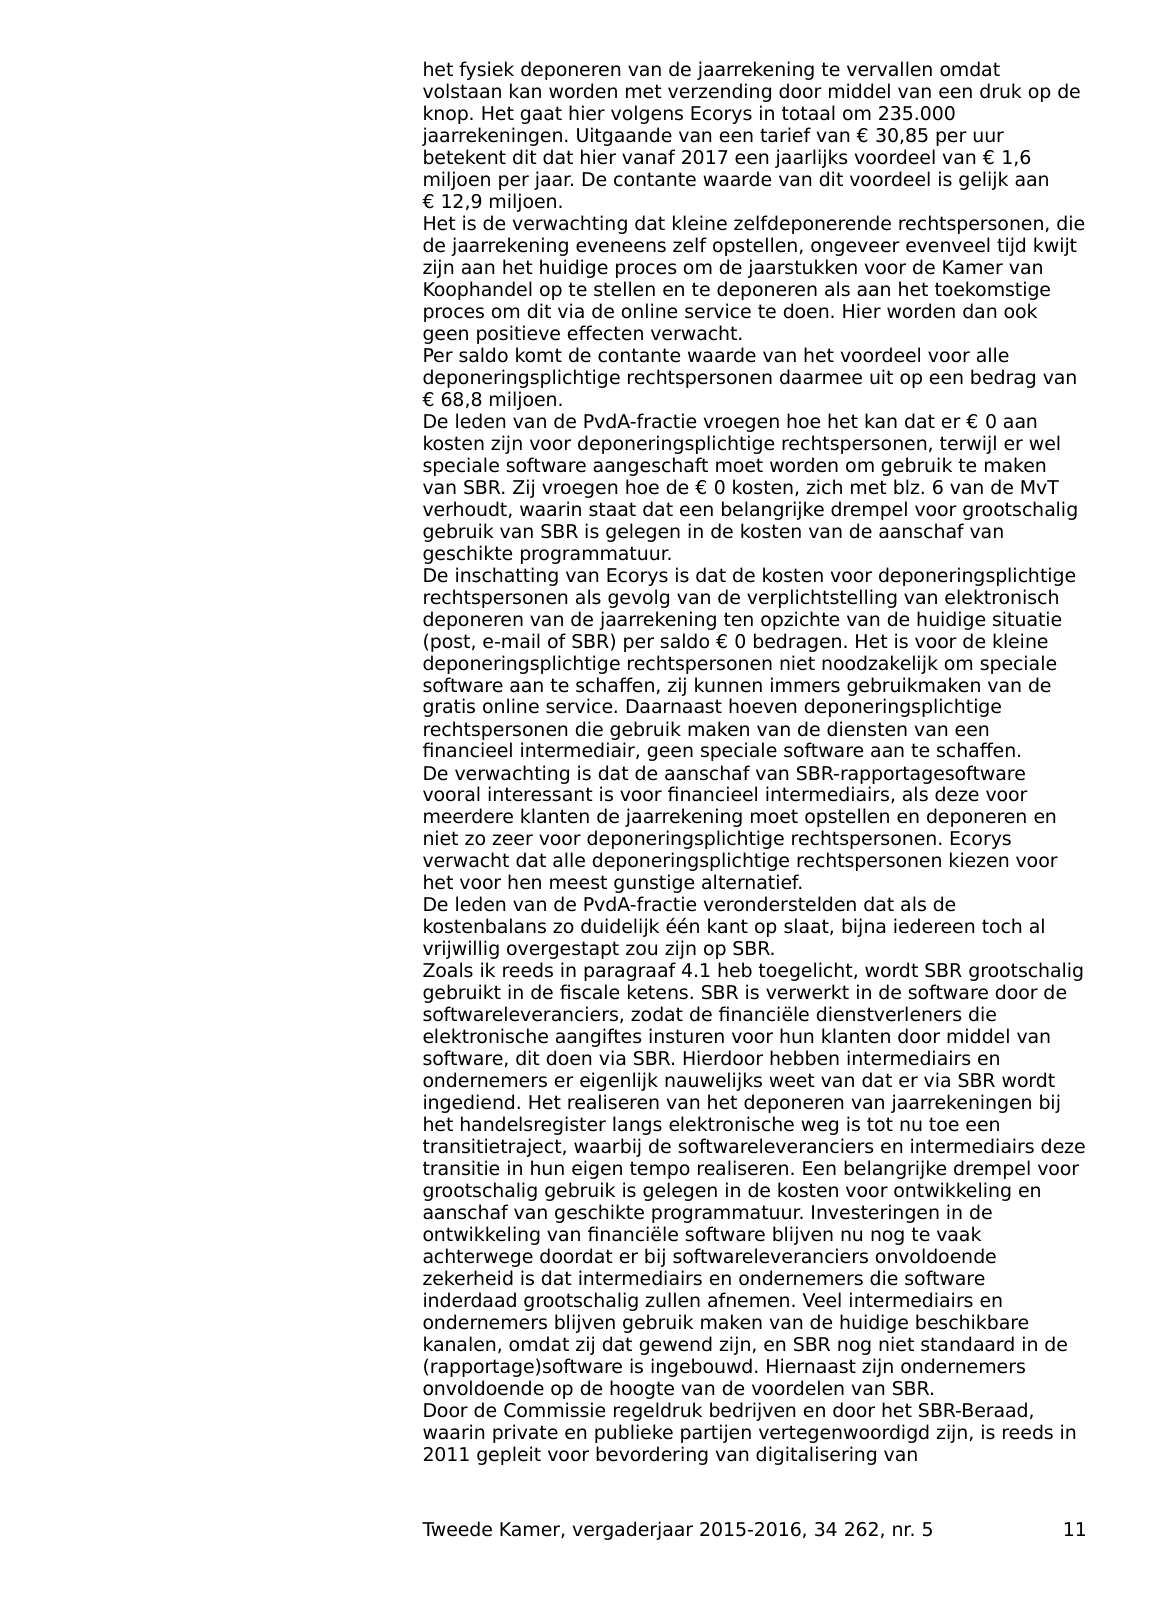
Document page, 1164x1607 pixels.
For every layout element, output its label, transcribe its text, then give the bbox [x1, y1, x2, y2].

text De verwachting is dat de aanschaf van SBR-rapportagesoftware vooral interessant is voor financieel intermediairs, als deze voor meerdere klanten de jaarrekening moet opstellen en deponeren en niet zo zeer voor deponeringsplichtige rechtspersonen. Ecorys verwacht dat alle deponeringsplichtige rechtspersonen kiezen voor het voor hen meest gunstige alternatief. [422, 762, 1087, 894]
text Zoals ik reeds in paragraaf 4.1 heb toegelicht, wordt SBR grootschalig gebruikt in de fiscale ketens. SBR is verwerkt in de software door de softwareleveranciers, zodat de financiële dienstverleners die elektronische aangiftes insturen voor hun klanten door middel van software, dit doen via SBR. Hierdoor hebben intermediairs en ondernemers er eigenlijk nauwelijks weet van dat er via SBR wordt ingediend. Het realiseren van het deponeren van jaarrekeningen bij het handelsregister langs elektronische weg is tot nu toe een transitietraject, waarbij de softwareleveranciers en intermediairs deze transitie in hun eigen tempo realiseren. Een belangrijke drempel voor grootschalig gebruik is gelegen in de kosten voor ontwikkeling en aanschaf van geschikte programmatuur. Investeringen in de ontwikkeling van financiële software blijven nu nog te vaak achterwege doordat er bij softwareleveranciers onvoldoende zekerheid is dat intermediairs en ondernemers die software inderdaad grootschalig zullen afnemen. Veel intermediairs en ondernemers blijven gebruik maken van de huidige beschikbare kanalen, omdat zij dat gewend zijn, en SBR nog niet standaard in de (rapportage)software is ingebouwd. Hiernaast zijn ondernemers onvoldoende op de hoogte van de voordelen van SBR. [422, 960, 1087, 1400]
text Per saldo komt de contante waarde van het voordeel voor alle deponeringsplichtige rechtspersonen daarmee uit op een bedrag van € 68,8 miljoen. [422, 345, 1087, 411]
text Het is de verwachting dat kleine zelfdeponerende rechtspersonen, die de jaarrekening eveneens zelf opstellen, ongeveer evenveel tijd kwijt zijn aan het huidige proces om de jaarstukken voor de Kamer van Koophandel op te stellen en te deponeren als aan het toekomstige proces om dit via de online service te doen. Hier worden dan ook geen positieve effecten verwacht. [422, 213, 1087, 345]
text De inschatting van Ecorys is dat de kosten voor deponeringsplichtige rechtspersonen als gevolg van de verplichtstelling van elektronisch deponeren van de jaarrekening ten opzichte van de huidige situatie (post, e-mail of SBR) per saldo € 0 bedragen. Het is voor de kleine deponeringsplichtige rechtspersonen niet noodzakelijk om speciale software aan te schaffen, zij kunnen immers gebruikmaken van de gratis online service. Daarnaast hoeven deponeringsplichtige rechtspersonen die gebruik maken van de diensten van een financieel intermediair, geen speciale software aan te schaffen. [422, 564, 1087, 762]
text het fysiek deponeren van de jaarrekening te vervallen omdat volstaan kan worden met verzending door middel van een druk op de knop. Het gaat hier volgens Ecorys in totaal om 235.000 jaarrekeningen. Uitgaande van een tarief van € 30,85 per uur betekent dit dat hier vanaf 2017 een jaarlijks voordeel van € 1,6 miljoen per jaar. De contante waarde van dit voordeel is gelijk aan € 12,9 miljoen. [422, 59, 1087, 213]
text De leden van de PvdA-fractie veronderstelden dat als de kostenbalans zo duidelijk één kant op slaat, bijna iedereen toch al vrijwillig overgestapt zou zijn op SBR. [422, 894, 1087, 960]
text De leden van de PvdA-fractie vroegen hoe het kan dat er € 0 aan kosten zijn voor deponeringsplichtige rechtspersonen, terwijl er wel speciale software aangeschaft moet worden om gebruik te maken van SBR. Zij vroegen hoe de € 0 kosten, zich met blz. 6 van de MvT verhoudt, waarin staat dat een belangrijke drempel voor grootschalig gebruik van SBR is gelegen in de kosten van de aanschaf van geschikte programmatuur. [422, 411, 1087, 564]
text Door de Commissie regeldruk bedrijven en door het SBR-Beraad, waarin private en publieke partijen vertegenwoordigd zijn, is reeds in 2011 gepleit voor bevordering van digitalisering van [422, 1400, 1087, 1466]
